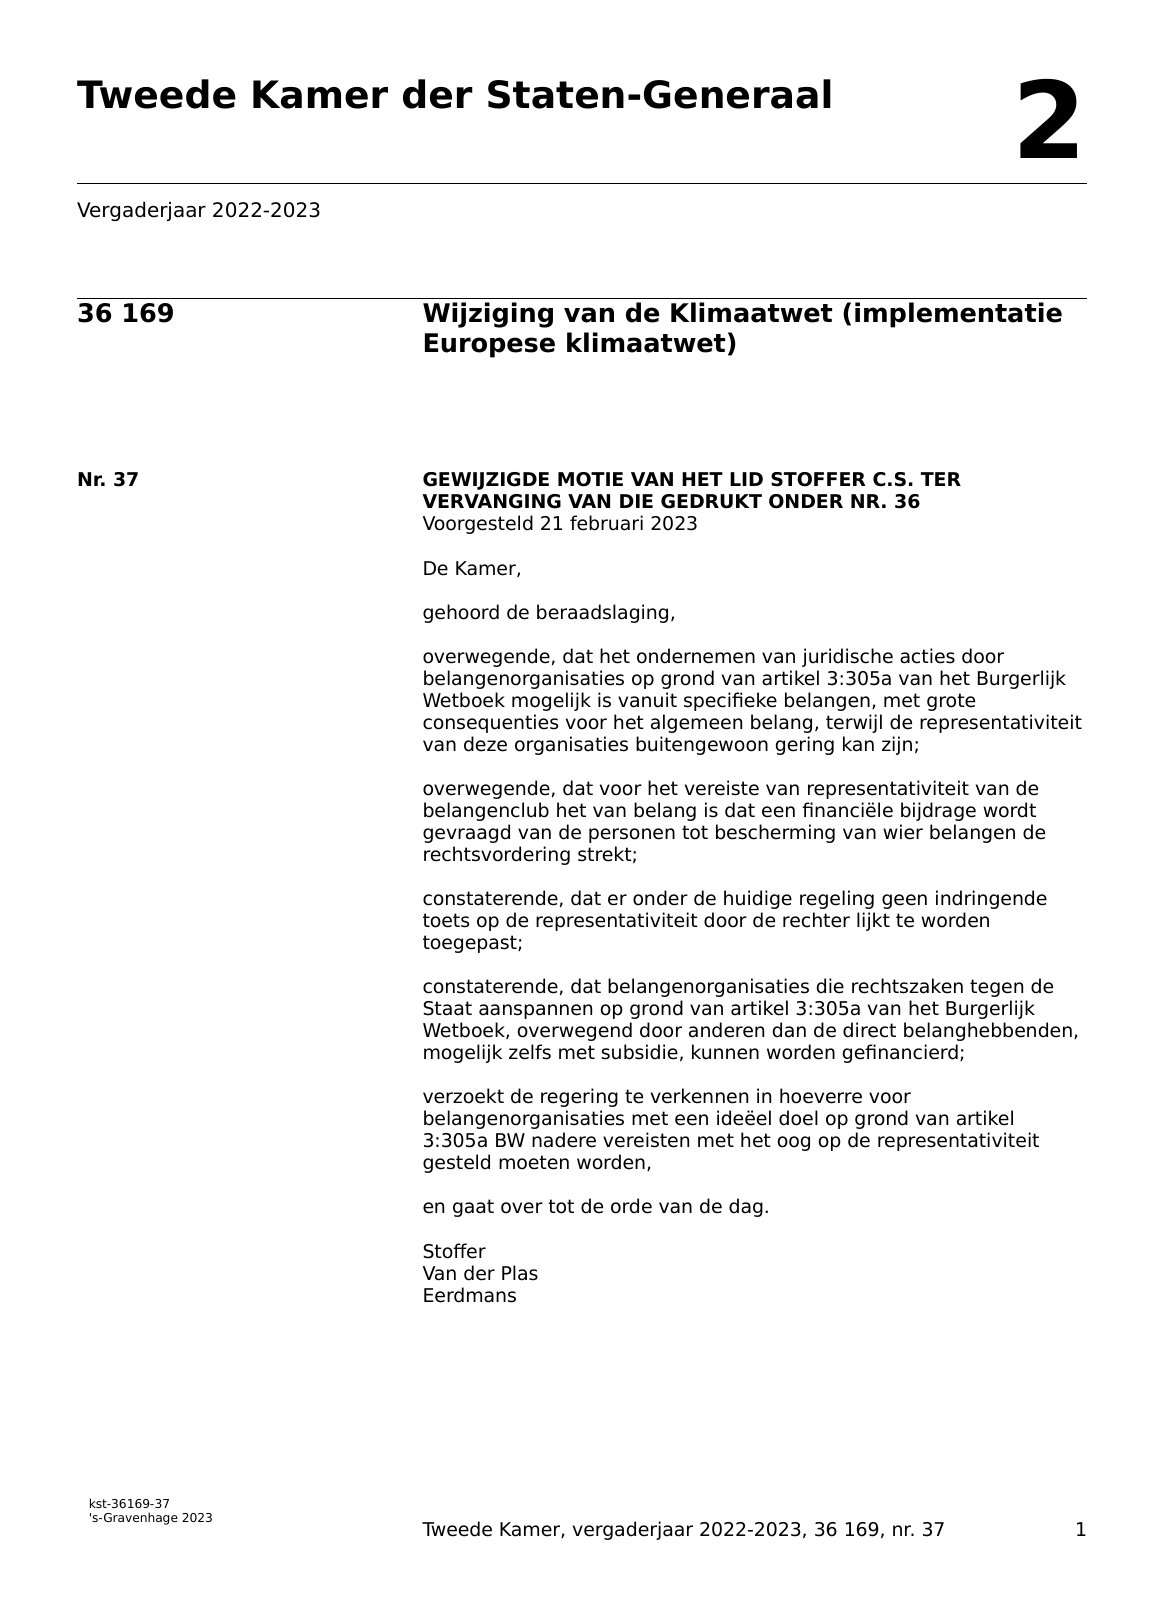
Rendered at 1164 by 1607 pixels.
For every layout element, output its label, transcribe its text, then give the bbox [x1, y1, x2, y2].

table_header Tweede Kamer der Staten-Generaal [77, 59, 886, 183]
text Eerdmans [422, 1284, 1087, 1306]
table_cell Vergaderjaar 2022-2023 [77, 184, 1087, 298]
text Van der Plas [422, 1262, 1087, 1284]
subtitle Nr. 37 GEWIJZIGDE MOTIE VAN HET LID STOFFER C.S. TER VERVANGING VAN DIE GEDRUKT ONDER NR. 36 [77, 469, 1087, 513]
text 's-Gravenhage 2023 [88, 1511, 323, 1525]
table_header 2 [886, 59, 1087, 183]
text Stoffer [422, 1241, 1087, 1262]
text constaterende, dat er onder de huidige regeling geen indringende toets op de representativiteit door de rechter lijkt te worden toegepast; [422, 888, 1087, 954]
text De Kamer, [422, 557, 1087, 579]
text en gaat over tot de orde van de dag. [422, 1196, 1087, 1218]
text Voorgesteld 21 februari 2023 [422, 513, 1087, 535]
text verzoekt de regering te verkennen in hoeverre voor belangenorganisaties met een ideëel doel op grond van artikel 3:305a BW nadere vereisten met het oog op de representativiteit gesteld moeten worden, [422, 1086, 1087, 1174]
text constaterende, dat belangenorganisaties die rechtszaken tegen de Staat aanspannen op grond van artikel 3:305a van het Burgerlijk Wetboek, overwegend door anderen dan de direct belanghebbenden, mogelijk zelfs met subsidie, kunnen worden gefinancierd; [422, 976, 1087, 1064]
text overwegende, dat voor het vereiste van representativiteit van de belangenclub het van belang is dat een financiële bijdrage wordt gevraagd van de personen tot bescherming van wier belangen de rechtsvordering strekt; [422, 778, 1087, 866]
text overwegende, dat het ondernemen van juridische acties door belangenorganisaties op grond van artikel 3:305a van het Burgerlijk Wetboek mogelijk is vanuit specifieke belangen, met grote consequenties voor het algemeen belang, terwijl de representativiteit van deze organisaties buitengewoon gering kan zijn; [422, 646, 1087, 756]
subtitle 36 169 Wijziging van de Klimaatwet (implementatie Europese klimaatwet) [77, 299, 1087, 358]
text gehoord de beraadslaging, [422, 602, 1087, 624]
text kst-36169-37 [88, 1497, 323, 1511]
